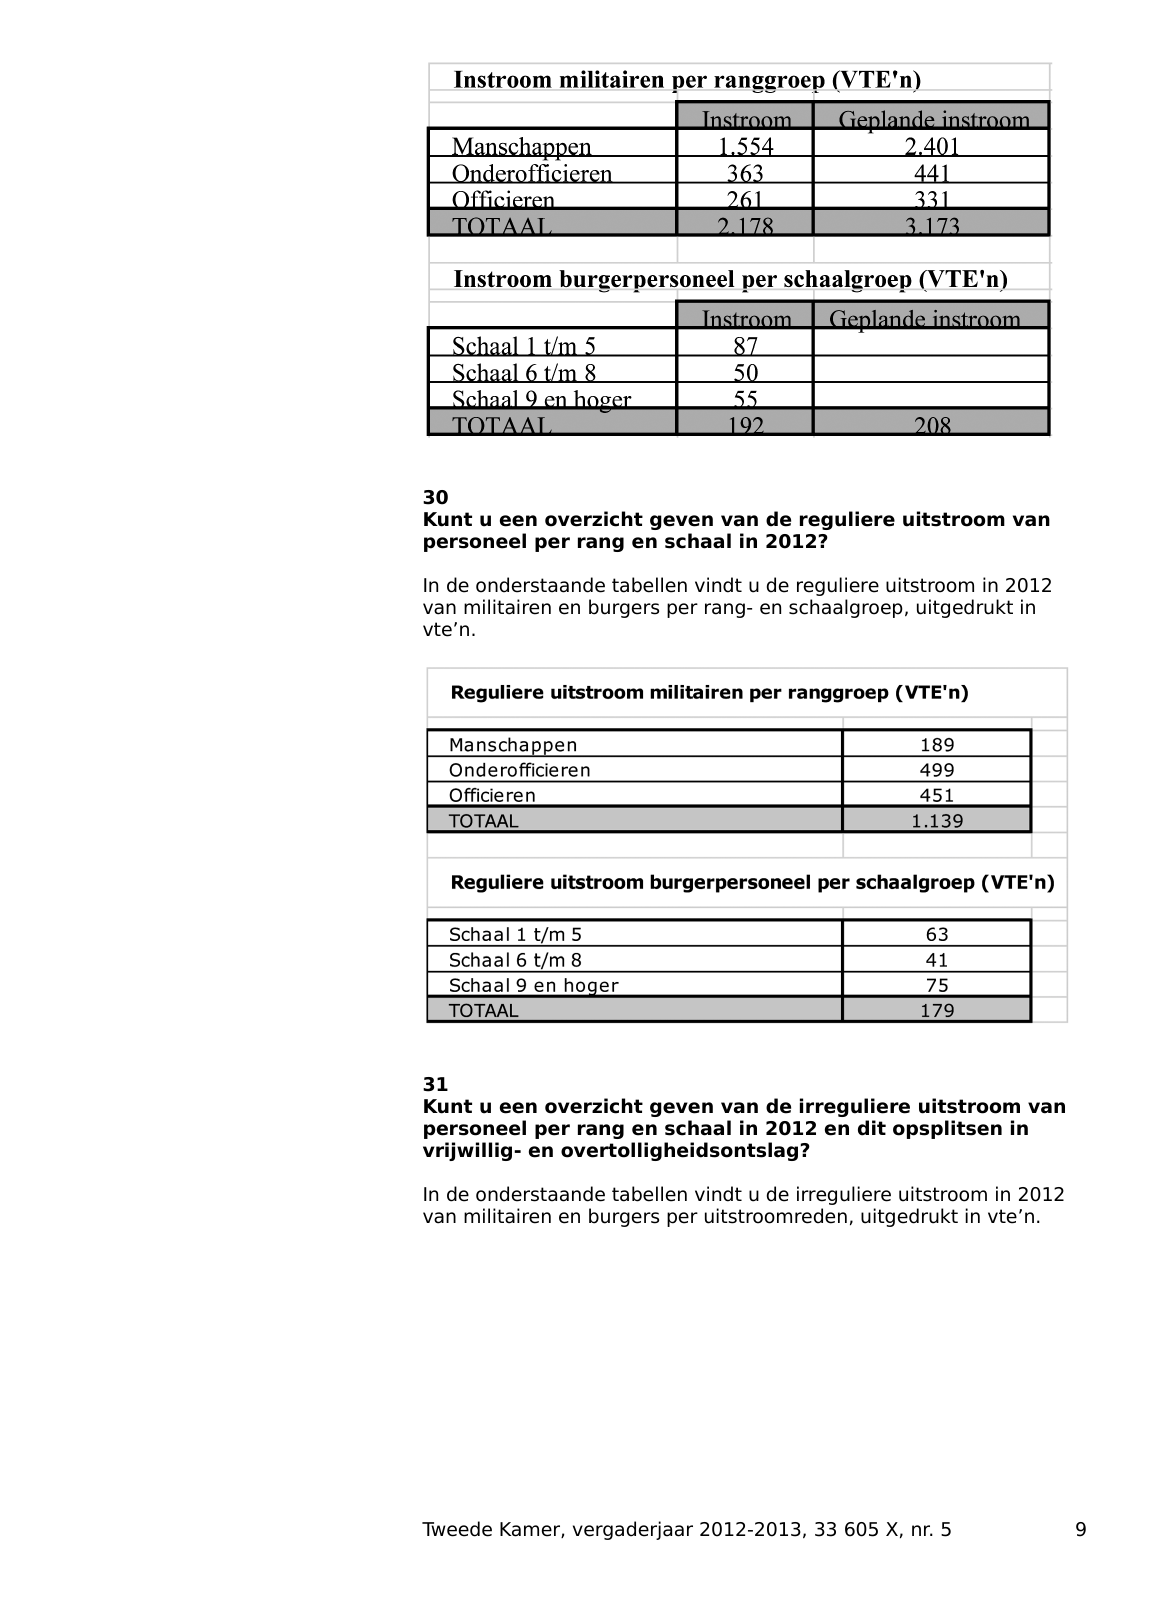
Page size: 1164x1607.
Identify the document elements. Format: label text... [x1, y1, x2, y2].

text In de onderstaande tabellen vindt u de reguliere uitstroom in 2012 van militairen en burgers per rang- en schaalgroep, uitgedrukt in vte’n. [422, 575, 1087, 641]
picture [422, 59, 1055, 443]
text 31 [422, 1074, 1087, 1096]
text In de onderstaande tabellen vindt u de irreguliere uitstroom in 2012 van militairen en burgers per uitstroomreden, uitgedrukt in vte’n. [422, 1184, 1087, 1228]
picture [422, 663, 1072, 1030]
text 30 [422, 487, 1087, 509]
text Kunt u een overzicht geven van de reguliere uitstroom van personeel per rang en schaal in 2012? [422, 509, 1087, 553]
text Kunt u een overzicht geven van de irreguliere uitstroom van personeel per rang en schaal in 2012 en dit opsplitsen in vrijwillig- en overtolligheidsontslag? [422, 1096, 1087, 1162]
